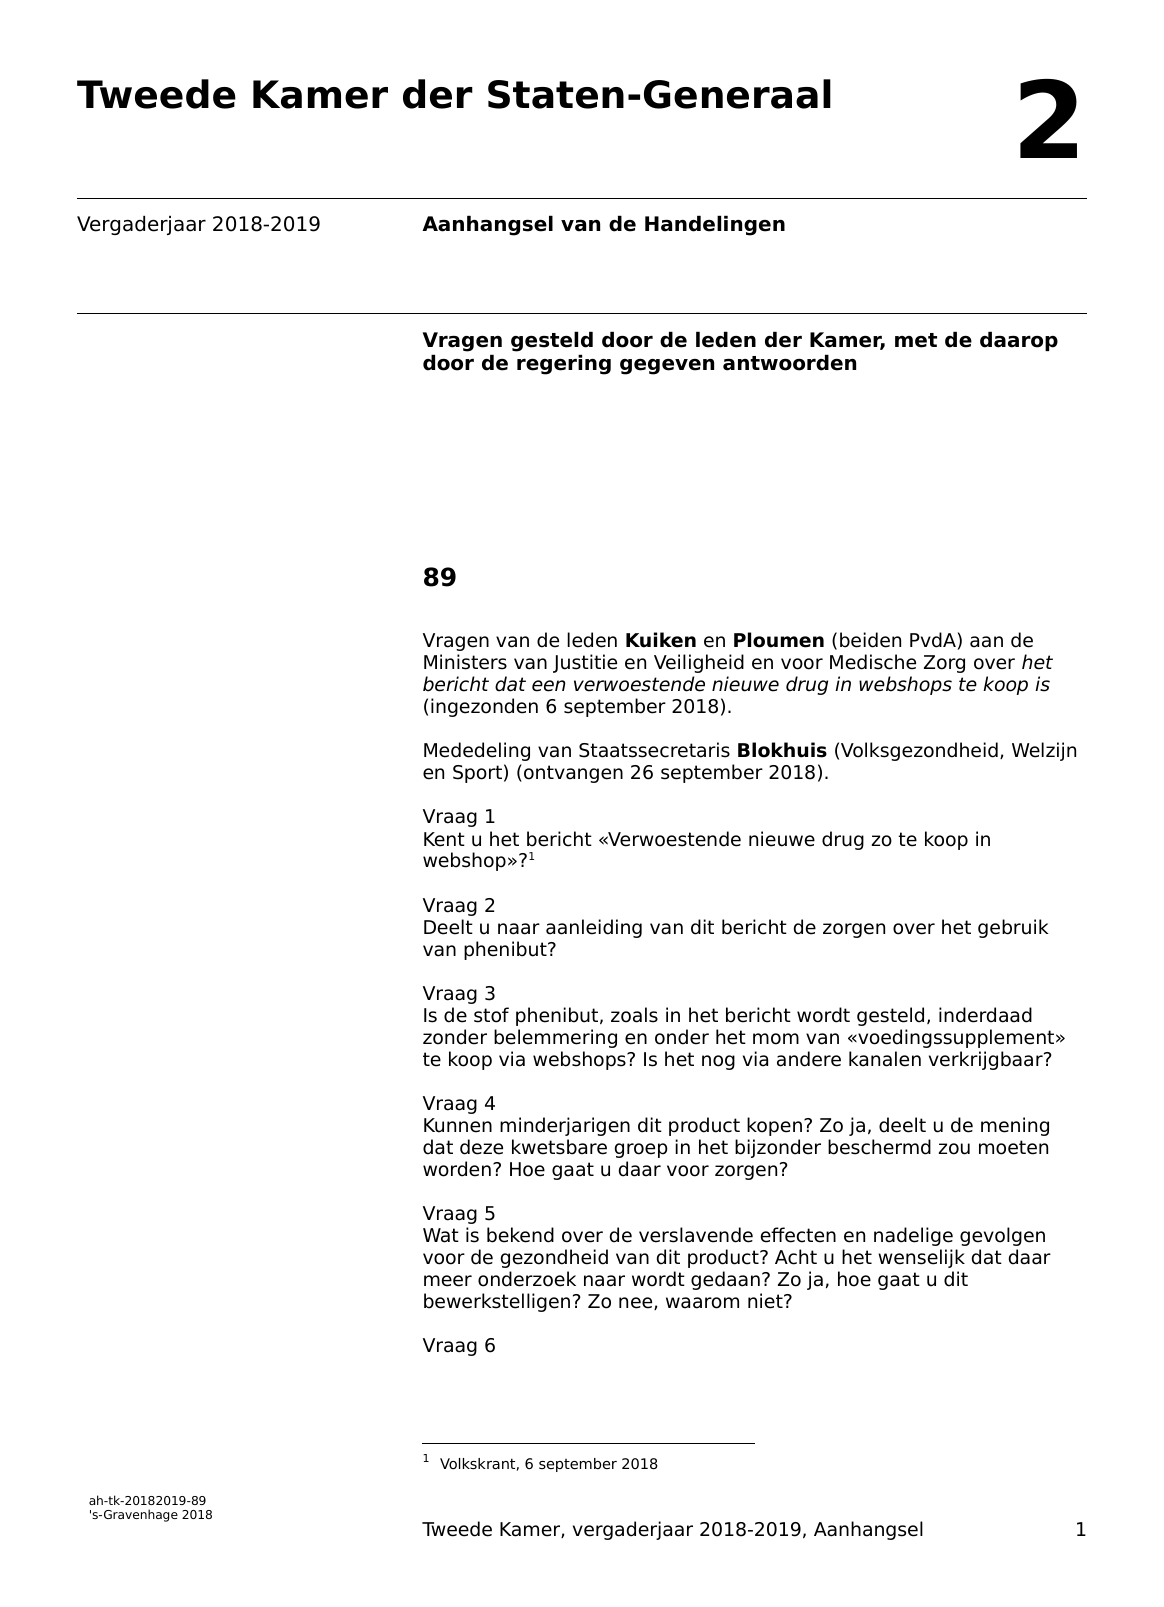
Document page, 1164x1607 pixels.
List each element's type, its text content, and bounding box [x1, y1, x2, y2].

table_header 2 [886, 59, 1087, 198]
table_header Tweede Kamer der Staten-Generaal [77, 59, 886, 198]
text ah-tk-20182019-89 [88, 1494, 323, 1508]
text Is de stof phenibut, zoals in het bericht wordt gesteld, inderdaad zonder belemmering en onder het mom van «voedingssupplement» te koop via webshops? Is het nog via andere kanalen verkrijgbaar? [422, 1005, 1087, 1071]
table_cell Vragen gesteld door de leden der Kamer, met de daarop door de regering gegeven antwoorden [422, 314, 1087, 375]
text Vraag 1 [422, 806, 1087, 828]
text 's-Gravenhage 2018 [88, 1508, 323, 1522]
text Wat is bekend over de verslavende effecten en nadelige gevolgen voor de gezondheid van dit product? Acht u het wenselijk dat daar meer onderzoek naar wordt gedaan? Zo ja, hoe gaat u dit bewerkstelligen? Zo nee, waarom niet? [422, 1225, 1087, 1313]
text Kunnen minderjarigen dit product kopen? Zo ja, deelt u de mening dat deze kwetsbare groep in het bijzonder beschermd zou moeten worden? Hoe gaat u daar voor zorgen? [422, 1115, 1087, 1181]
text Vraag 5 [422, 1203, 1087, 1225]
text Vraag 2 [422, 894, 1087, 917]
text Kent u het bericht «Verwoestende nieuwe drug zo te koop in webshop»? [422, 828, 1087, 872]
text Mededeling van Staatssecretaris Blokhuis (Volksgezondheid, Welzijn en Sport) (ontvangen 26 september 2018). [422, 740, 1087, 784]
table_cell Vergaderjaar 2018-2019 [77, 199, 422, 313]
text Vraag 3 [422, 983, 1087, 1005]
text Vraag 6 [422, 1335, 1087, 1357]
text Vraag 4 [422, 1093, 1087, 1115]
table_cell Aanhangsel van de Handelingen [422, 199, 1087, 313]
text 89 [422, 563, 1087, 592]
text Deelt u naar aanleiding van dit bericht de zorgen over het gebruik van phenibut? [422, 917, 1087, 961]
text Volkskrant, 6 september 2018 [422, 1452, 1087, 1474]
text Vragen van de leden Kuiken en Ploumen (beiden PvdA) aan de Ministers van Justitie en Veiligheid en voor Medische Zorg over het bericht dat een verwoestende nieuwe drug in webshops te koop is (ingezonden 6 september 2018). [422, 630, 1087, 718]
table_cell [77, 314, 422, 375]
